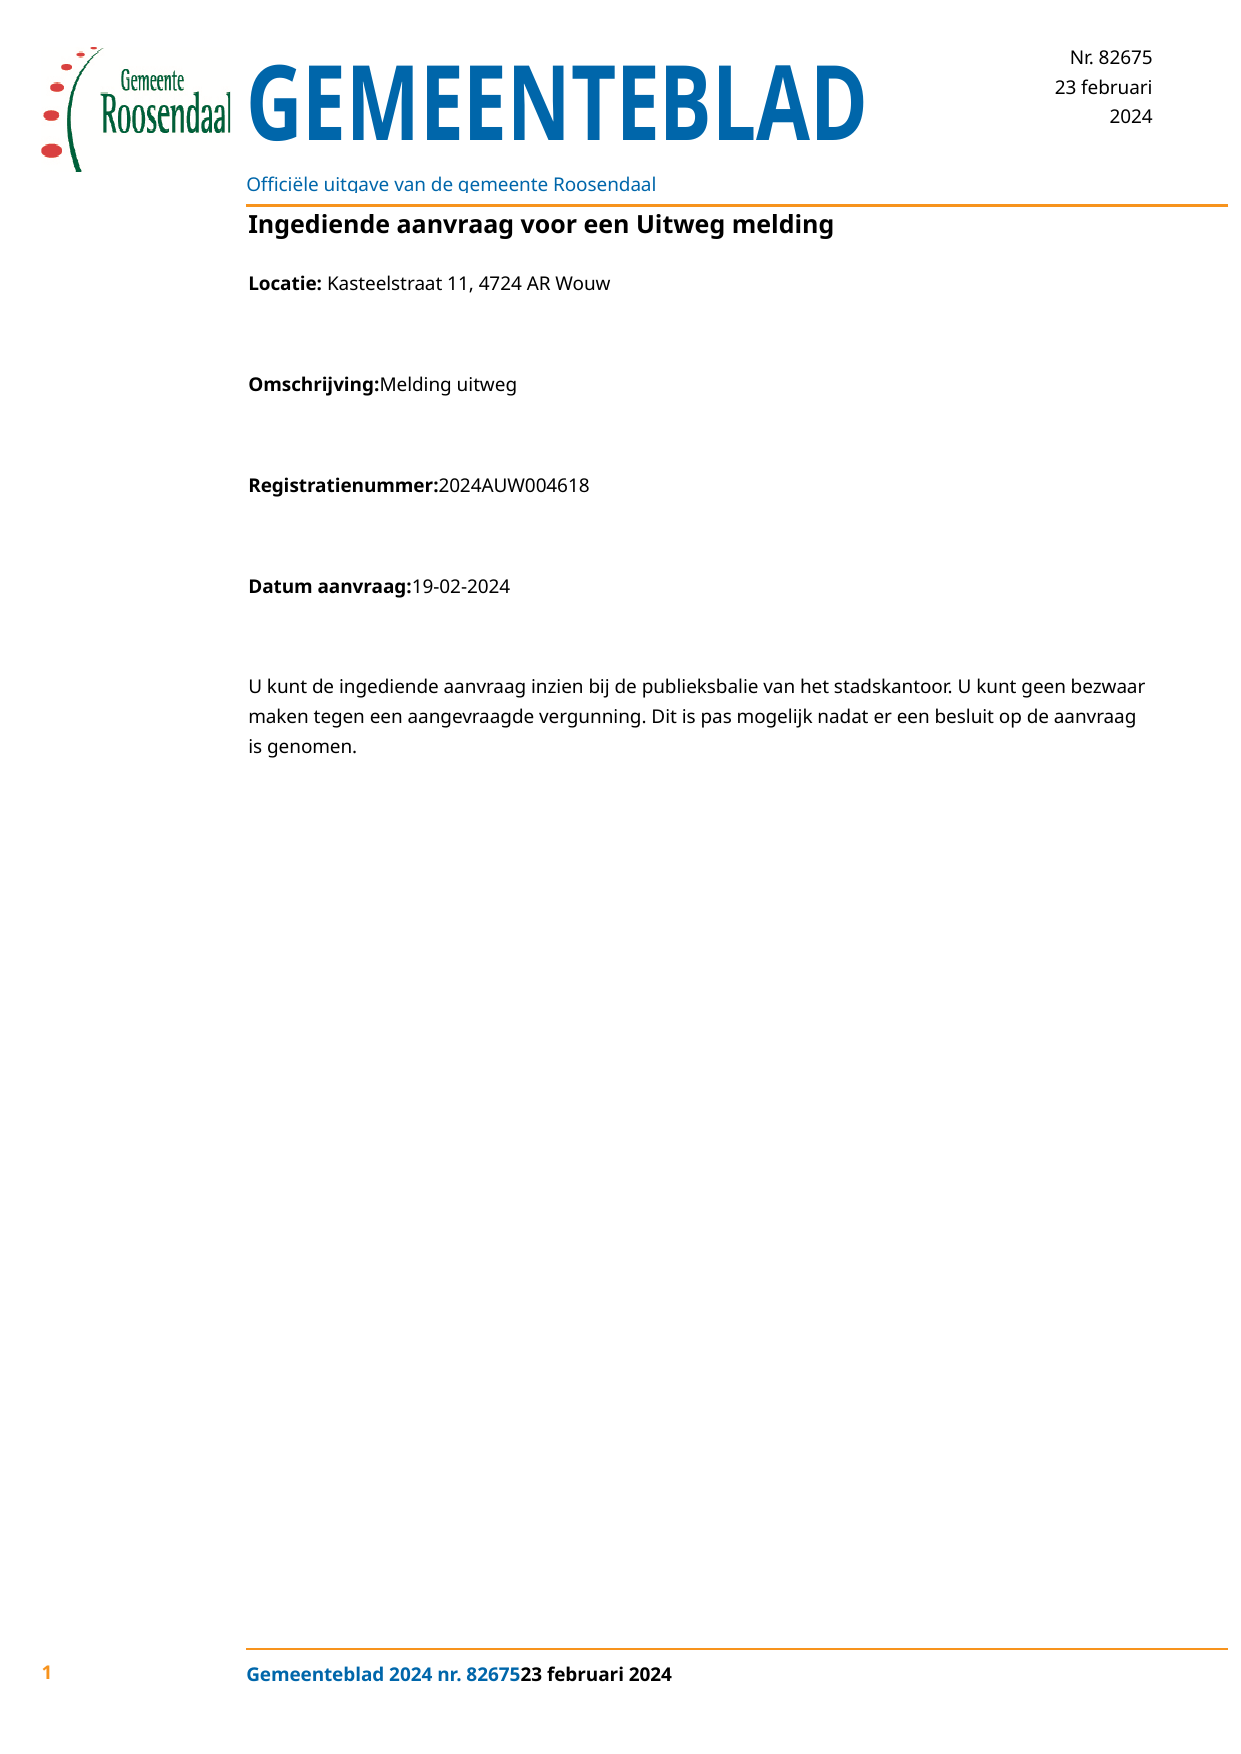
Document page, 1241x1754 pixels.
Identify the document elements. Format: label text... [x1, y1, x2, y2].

text U kunt de ingediende aanvraag inzien bij de publieksbalie van het stadskantoor. U kunt geen bezwaar maken tegen een aangevraagde vergunning. Dit is pas mogelijk nadat er een besluit op de aanvraag is genomen. [248, 674, 1152, 758]
text Locatie: Kasteelstraat 11, 4724 AR Wouw [248, 270, 1152, 296]
text Omschrijving:Melding uitweg [248, 371, 1152, 397]
text Datum aanvraag:19-02-2024 [248, 573, 1152, 598]
text Ingediende aanvraag voor een Uitweg melding [248, 207, 1152, 241]
picture [41, 47, 231, 172]
text Registratienummer:2024AUW004618 [248, 472, 1152, 498]
